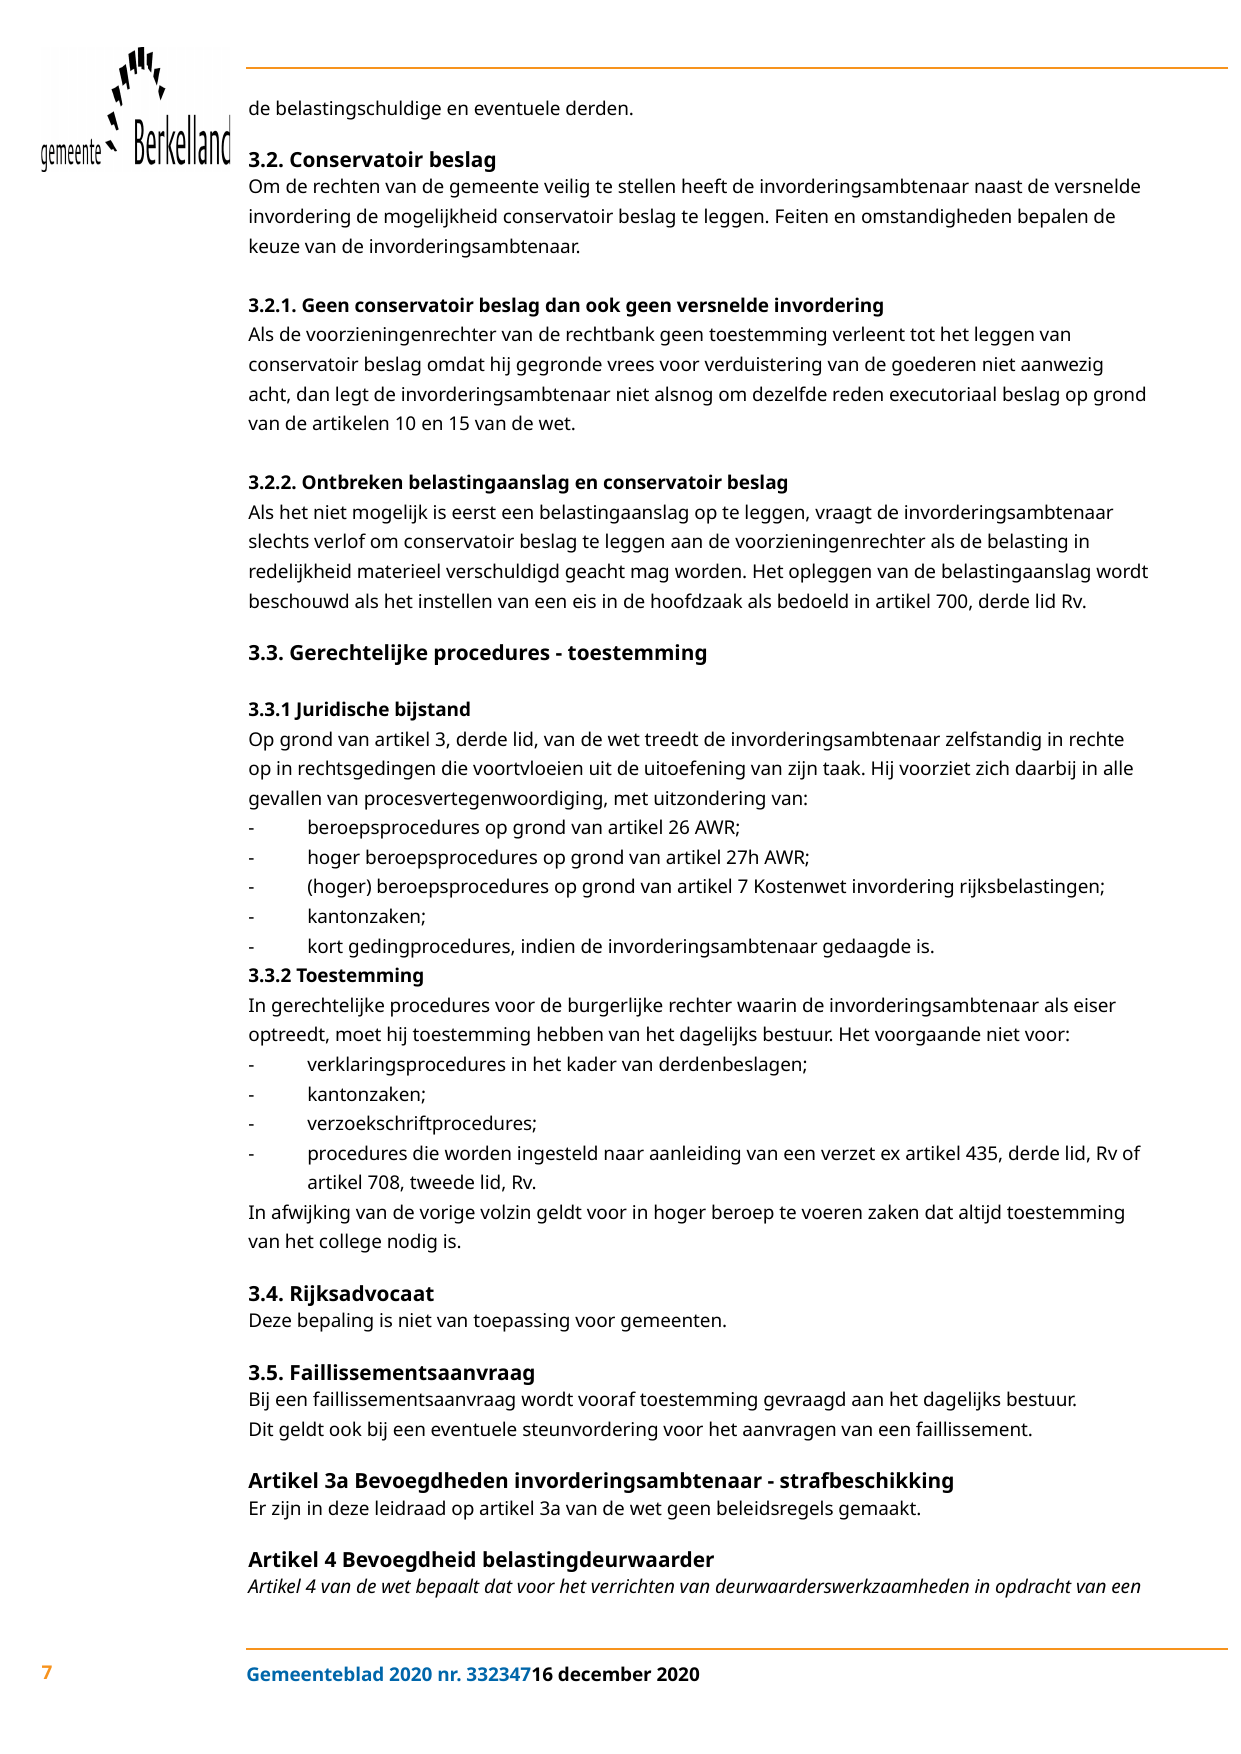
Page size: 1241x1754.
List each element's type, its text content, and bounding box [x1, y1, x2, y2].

list hoger beroepsprocedures op grond van artikel 27h AWR; [248, 844, 1152, 870]
text 3.2.2. Ontbreken belastingaanslag en conservatoir beslag [248, 469, 1152, 495]
text Artikel 4 Bevoegdheid belastingdeurwaarder [248, 1545, 1152, 1574]
picture [41, 47, 231, 172]
text In afwijking van de vorige volzin geldt voor in hoger beroep te voeren zaken dat altijd toestemming van het college nodig is. [248, 1199, 1152, 1254]
list kort gedingprocedures, indien de invorderingsambtenaar gedaagde is. [248, 933, 1152, 959]
text de belastingschuldige en eventuele derden. [248, 95, 1152, 121]
text 3.3.2 Toestemming [248, 962, 1152, 988]
list kantonzaken; [248, 903, 1152, 929]
text Op grond van artikel 3, derde lid, van de wet treedt de invorderingsambtenaar zelfstandig in rechte op in rechtsgedingen die voortvloeien uit de uitoefening van zijn taak. Hij voorziet zich daarbij in alle gevallen van procesvertegenwoordiging, met uitzondering van: [248, 726, 1152, 811]
text Als de voorzieningenrechter van de rechtbank geen toestemming verleent tot het leggen van conservatoir beslag omdat hij gegronde vrees voor verduistering van de goederen niet aanwezig acht, dan legt de invorderingsambtenaar niet alsnog om dezelfde reden executoriaal beslag op grond van de artikelen 10 en 15 van de wet. [248, 322, 1152, 436]
list procedures die worden ingesteld naar aanleiding van een verzet ex artikel 435, derde lid, Rv of artikel 708, tweede lid, Rv. [248, 1140, 1152, 1195]
list (hoger) beroepsprocedures op grond van artikel 7 Kostenwet invordering rijksbelastingen; [248, 874, 1152, 899]
text Bij een faillissementsaanvraag wordt vooraf toestemming gevraagd aan het dagelijks bestuur. [248, 1386, 1152, 1412]
text Deze bepaling is niet van toepassing voor gemeenten. [248, 1308, 1152, 1333]
list verklaringsprocedures in het kader van derdenbeslagen; [248, 1051, 1152, 1077]
text Om de rechten van de gemeente veilig te stellen heeft de invorderingsambtenaar naast de versnelde invordering de mogelijkheid conservatoir beslag te leggen. Feiten en omstandigheden bepalen de keuze van de invorderingsambtenaar. [248, 174, 1152, 258]
text Er zijn in deze leidraad op artikel 3a van de wet geen beleidsregels gemaakt. [248, 1495, 1152, 1521]
list verzoekschriftprocedures; [248, 1110, 1152, 1136]
list kantonzaken; [248, 1081, 1152, 1107]
text In gerechtelijke procedures voor de burgerlijke rechter waarin de invorderingsambtenaar als eiser optreedt, moet hij toestemming hebben van het dagelijks bestuur. Het voorgaande niet voor: [248, 992, 1152, 1047]
list beroepsprocedures op grond van artikel 26 AWR; [248, 814, 1152, 840]
text 3.5. Faillissementsaanvraag [248, 1358, 1152, 1386]
text Artikel 4 van de wet bepaalt dat voor het verrichten van deurwaarderswerkzaamheden in opdracht van een [248, 1574, 1152, 1599]
text 3.2. Conservatoir beslag [248, 145, 1152, 174]
text 3.2.1. Geen conservatoir beslag dan ook geen versnelde invordering [248, 292, 1152, 318]
text Artikel 3a Bevoegdheden invorderingsambtenaar - strafbeschikking [248, 1466, 1152, 1495]
text Als het niet mogelijk is eerst een belastingaanslag op te leggen, vraagt de invorderingsambtenaar slechts verlof om conservatoir beslag te leggen aan de voorzieningenrechter als de belasting in redelijkheid materieel verschuldigd geacht mag worden. Het opleggen van de belastingaanslag wordt beschouwd als het instellen van een eis in de hoofdzaak als bedoeld in artikel 700, derde lid Rv. [248, 499, 1152, 613]
text 3.3. Gerechtelijke procedures - toestemming [248, 638, 1152, 667]
text 3.4. Rijksadvocaat [248, 1279, 1152, 1308]
text 3.3.1 Juridische bijstand [248, 696, 1152, 722]
text Dit geldt ook bij een eventuele steunvordering voor het aanvragen van een faillissement. [248, 1416, 1152, 1442]
